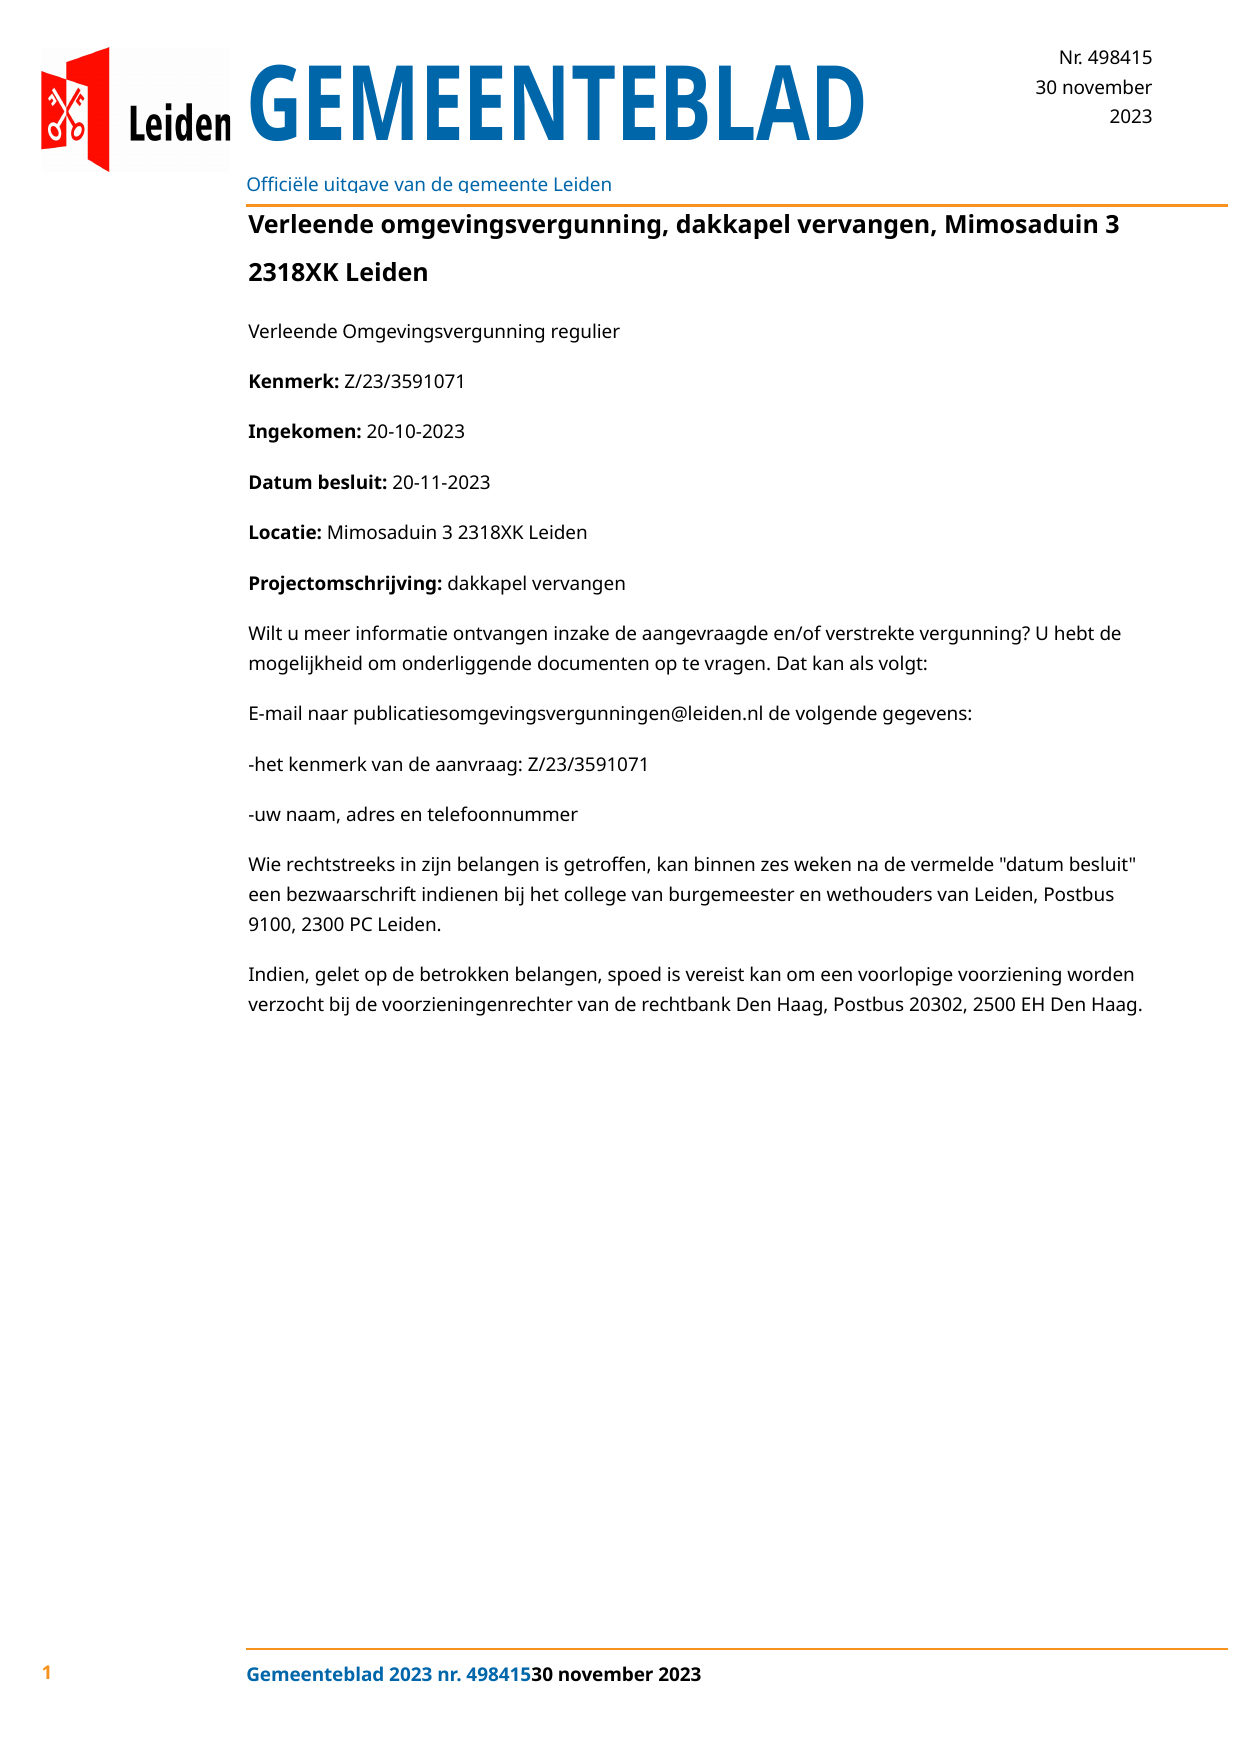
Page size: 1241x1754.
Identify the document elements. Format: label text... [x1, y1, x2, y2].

text Kenmerk: Z/23/3591071 [248, 368, 1152, 394]
text Ingekomen: 20-10-2023 [248, 419, 1152, 444]
text Verleende omgevingsvergunning, dakkapel vervangen, Mimosaduin 3 2318XK Leiden [248, 207, 1152, 288]
text E-mail naar publicatiesomgevingsvergunningen@leiden.nl de volgende gegevens: [248, 700, 1152, 726]
text Wilt u meer informatie ontvangen inzake de aangevraagde en/of verstrekte vergunning? U hebt de mogelijkheid om onderliggende documenten op te vragen. Dat kan als volgt: [248, 620, 1152, 676]
text Indien, gelet op de betrokken belangen, spoed is vereist kan om een voorlopige voorziening worden verzocht bij de voorzieningenrechter van de rechtbank Den Haag, Postbus 20302, 2500 EH Den Haag. [248, 961, 1152, 1017]
text Locatie: Mimosaduin 3 2318XK Leiden [248, 519, 1152, 545]
text -het kenmerk van de aanvraag: Z/23/3591071 [248, 751, 1152, 777]
text Verleende Omgevingsvergunning regulier [248, 318, 1152, 344]
text -uw naam, adres en telefoonnummer [248, 801, 1152, 827]
text Datum besluit: 20-11-2023 [248, 469, 1152, 495]
picture [41, 47, 231, 172]
text Projectomschrijving: dakkapel vervangen [248, 570, 1152, 596]
text Wie rechtstreeks in zijn belangen is getroffen, kan binnen zes weken na de vermelde "datum besluit" een bezwaarschrift indienen bij het college van burgemeester en wethouders van Leiden, Postbus 9100, 2300 PC Leiden. [248, 852, 1152, 937]
